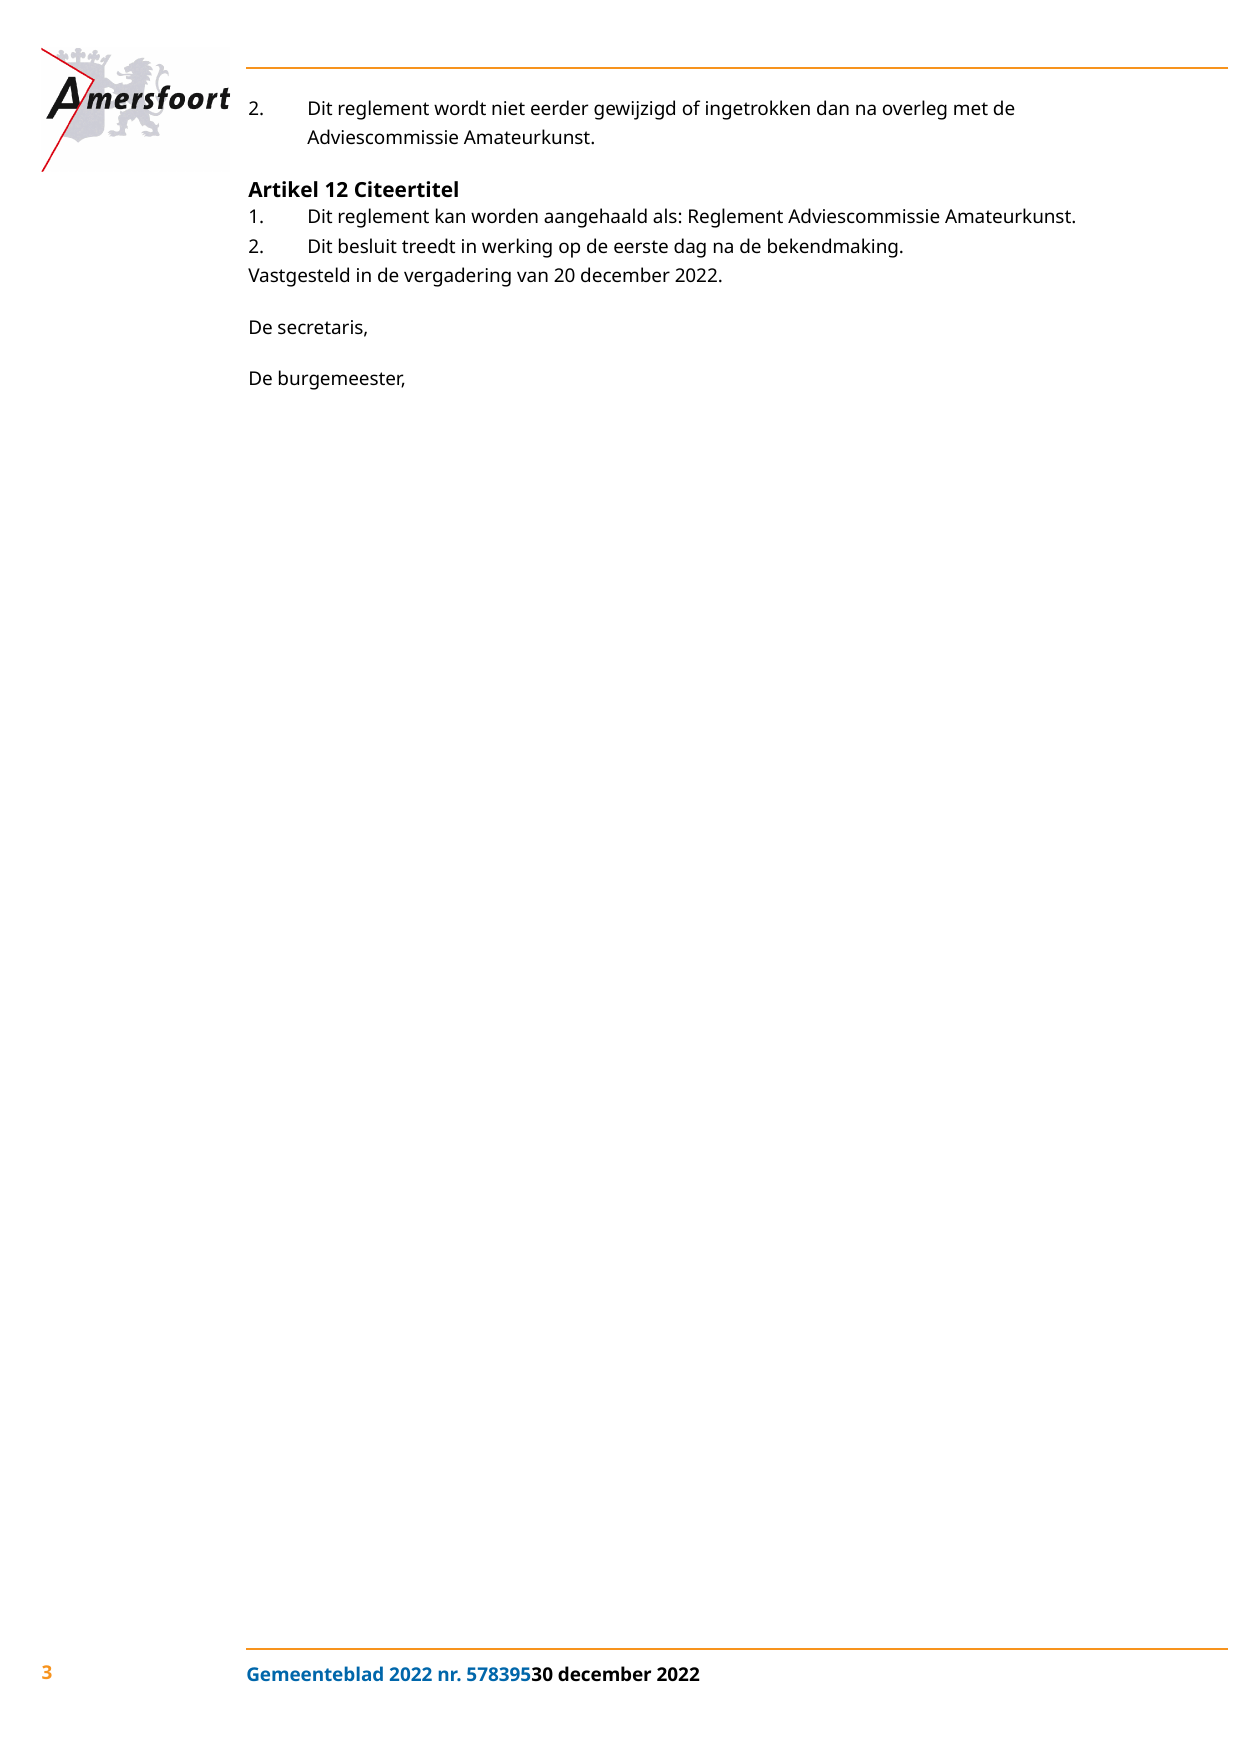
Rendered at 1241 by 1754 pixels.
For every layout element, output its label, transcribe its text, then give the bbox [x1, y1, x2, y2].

text Artikel 12 Citeertitel [248, 175, 1152, 203]
text Vastgesteld in de vergadering van 20 december 2022. [248, 262, 1152, 288]
list Dit reglement wordt niet eerder gewijzigd of ingetrokken dan na overleg met de Adviescommissie Amateurkunst. [248, 95, 1152, 150]
text De burgemeester, [248, 365, 1152, 391]
list Dit besluit treedt in werking op de eerste dag na de bekendmaking. [248, 233, 1152, 258]
text De secretaris, [248, 314, 1152, 339]
list Dit reglement kan worden aangehaald als: Reglement Adviescommissie Amateurkunst. [248, 203, 1152, 229]
picture [41, 47, 231, 172]
